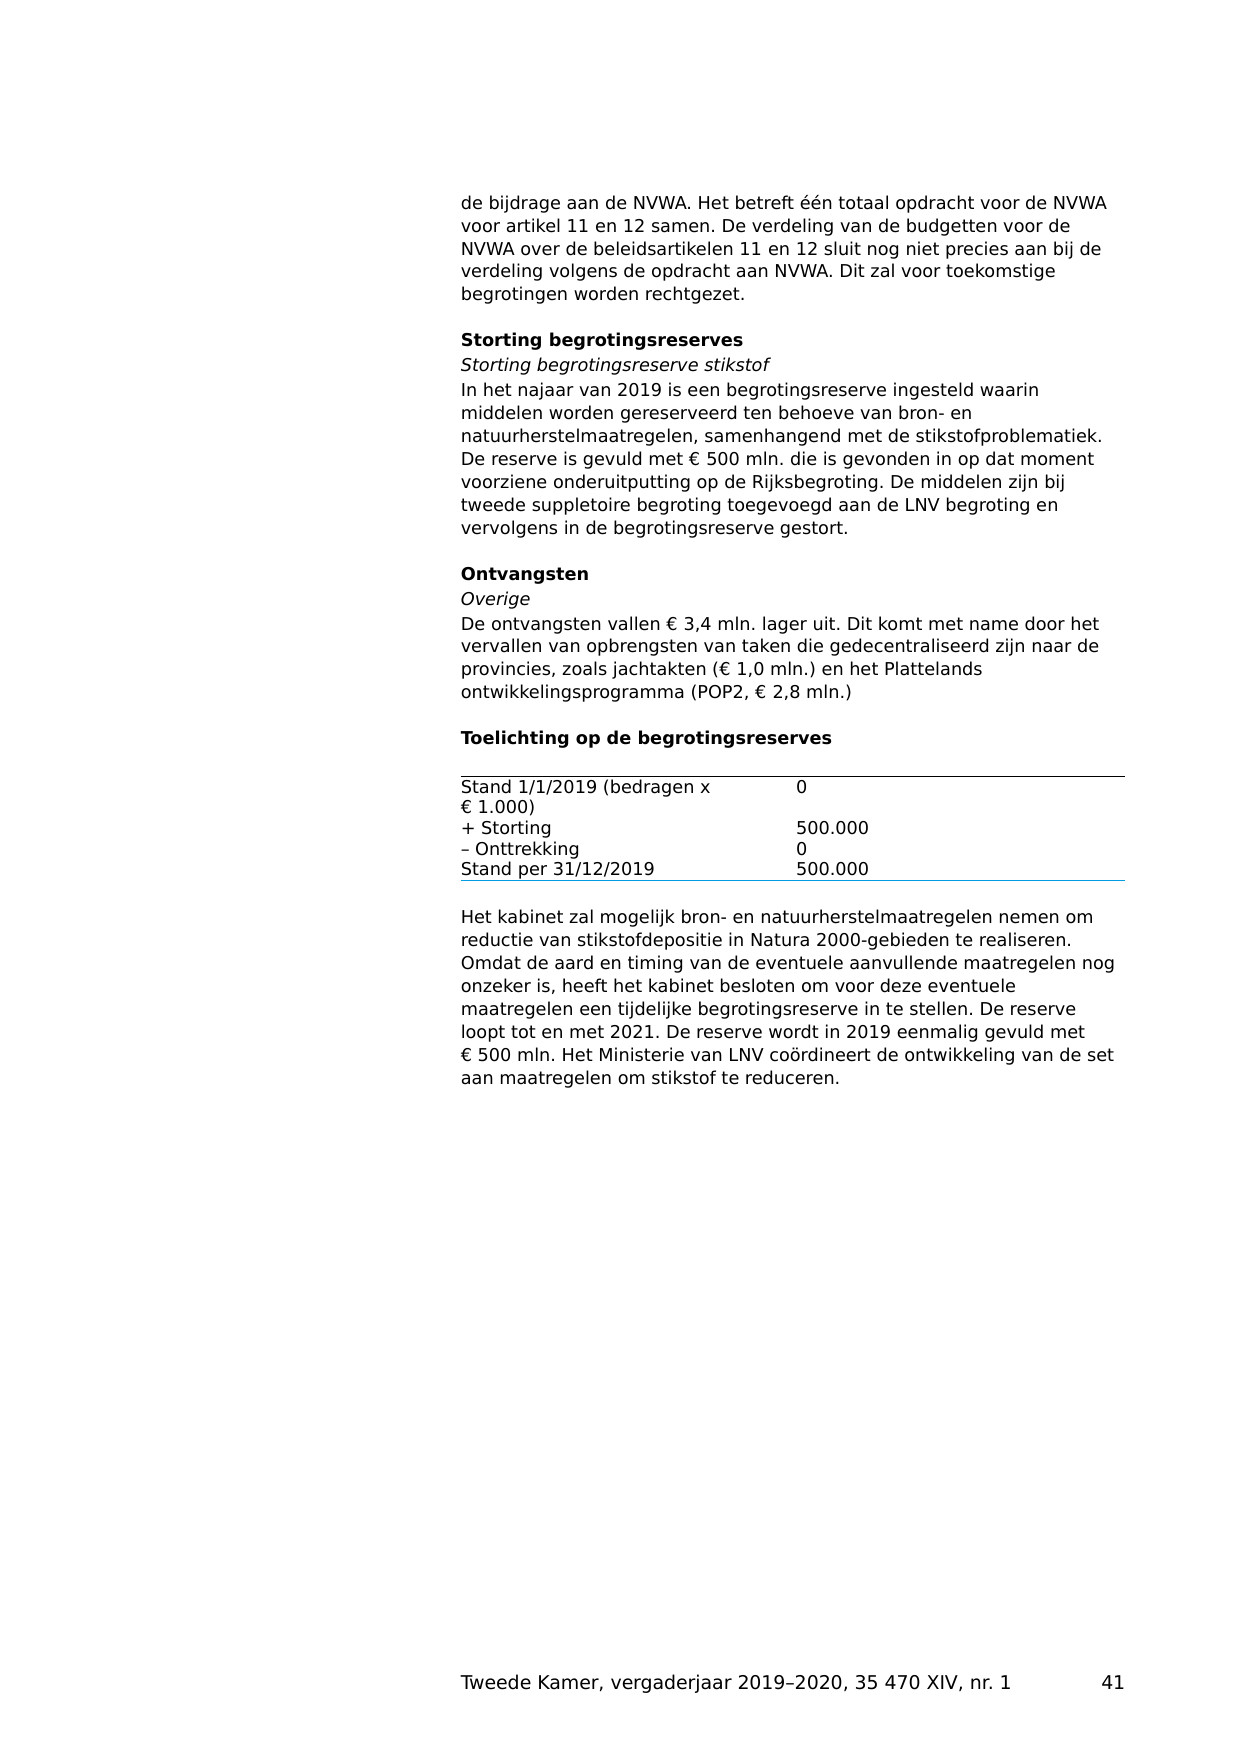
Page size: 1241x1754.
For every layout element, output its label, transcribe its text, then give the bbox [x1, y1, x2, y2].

table_cell 0 [793, 839, 1125, 859]
table_cell 500.000 [793, 818, 1125, 838]
table_cell Stand per 31/12/2019 [461, 859, 793, 880]
text De ontvangsten vallen € 3,4 mln. lager uit. Dit komt met name door het vervallen van opbrengsten van taken die gedecentraliseerd zijn naar de provincies, zoals jachtakten (€ 1,0 mln.) en het Plattelands ontwikkelingsprogramma (POP2, € 2,8 mln.) [461, 612, 1125, 703]
table_cell – Onttrekking [461, 839, 793, 859]
table_cell + Storting [461, 818, 793, 838]
table_cell 500.000 [793, 859, 1125, 880]
text de bijdrage aan de NVWA. Het betreft één totaal opdracht voor de NVWA voor artikel 11 en 12 samen. De verdeling van de budgetten voor de NVWA over de beleidsartikelen 11 en 12 sluit nog niet precies aan bij de verdeling volgens de opdracht aan NVWA. Dit zal voor toekomstige begrotingen worden rechtgezet. [461, 191, 1125, 305]
table_cell 0 [793, 777, 1125, 818]
table_cell Stand 1/1/2019 (bedragen x € 1.000) [461, 777, 793, 818]
text Ontvangsten [461, 562, 1125, 584]
text Overige [461, 587, 1125, 609]
table_header Begrotingsreserve stikstof [461, 751, 1125, 776]
text In het najaar van 2019 is een begrotingsreserve ingesteld waarin middelen worden gereserveerd ten behoeve van bron- en natuurherstelmaatregelen, samenhangend met de stikstofproblematiek. De reserve is gevuld met € 500 mln. die is gevonden in op dat moment voorziene onderuitputting op de Rijksbegroting. De middelen zijn bij tweede suppletoire begroting toegevoegd aan de LNV begroting en vervolgens in de begrotingsreserve gestort. [461, 378, 1125, 539]
text Toelichting op de begrotingsreserves [461, 726, 1125, 749]
text Storting begrotingsreserve stikstof [461, 353, 1125, 376]
text Storting begrotingsreserves [461, 328, 1125, 351]
text Het kabinet zal mogelijk bron- en natuurherstelmaatregelen nemen om reductie van stikstofdepositie in Natura 2000-gebieden te realiseren. Omdat de aard en timing van de eventuele aanvullende maatregelen nog onzeker is, heeft het kabinet besloten om voor deze eventuele maatregelen een tijdelijke begrotingsreserve in te stellen. De reserve loopt tot en met 2021. De reserve wordt in 2019 eenmalig gevuld met € 500 mln. Het Ministerie van LNV coördineert de ontwikkeling van de set aan maatregelen om stikstof te reduceren. [461, 905, 1125, 1089]
